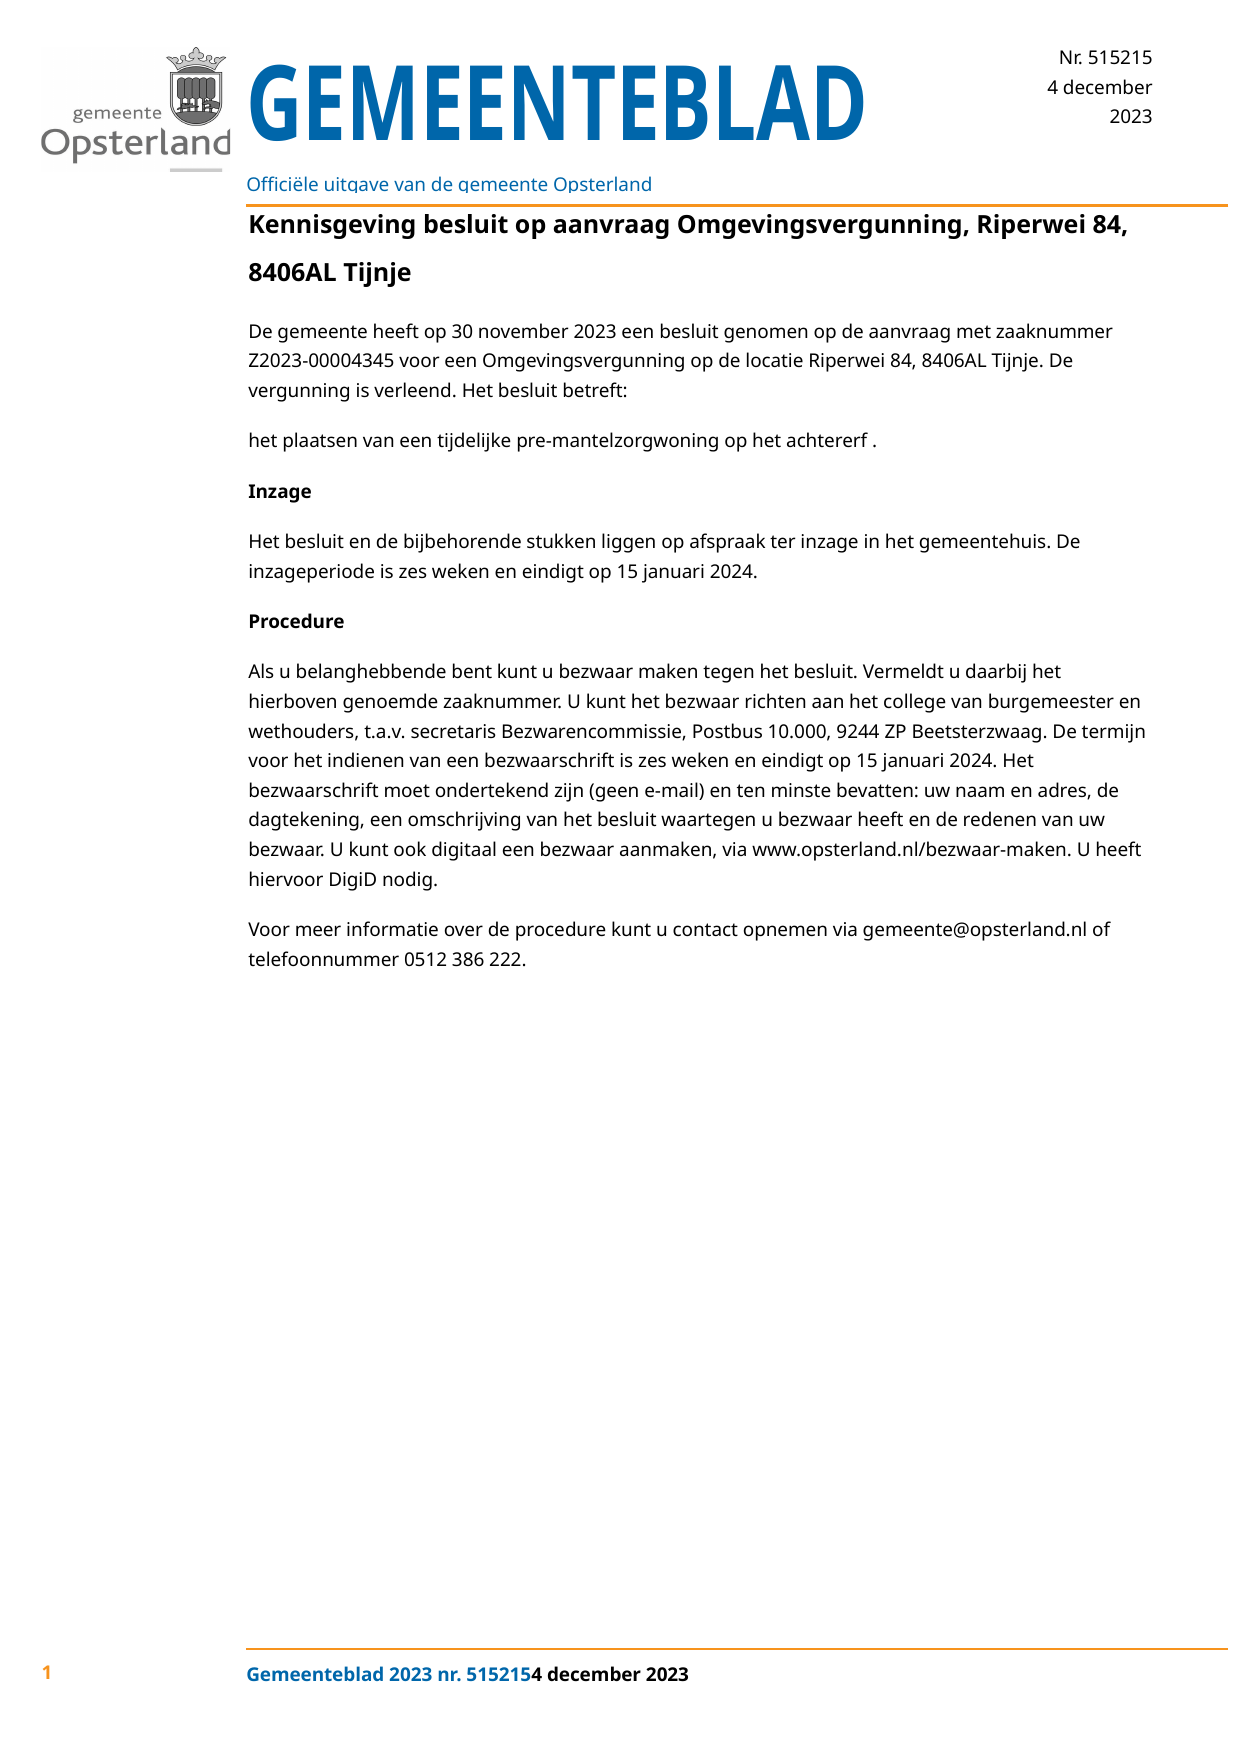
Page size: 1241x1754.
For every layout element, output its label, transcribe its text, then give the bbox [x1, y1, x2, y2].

text Procedure [248, 608, 1152, 634]
text Als u belanghebbende bent kunt u bezwaar maken tegen het besluit. Vermeldt u daarbij het hierboven genoemde zaaknummer. U kunt het bezwaar richten aan het college van burgemeester en wethouders, t.a.v. secretaris Bezwarencommissie, Postbus 10.000, 9244 ZP Beetsterzwaag. De termijn voor het indienen van een bezwaarschrift is zes weken en eindigt op 15 januari 2024. Het bezwaarschrift moet ondertekend zijn (geen e-mail) en ten minste bevatten: uw naam en adres, de dagtekening, een omschrijving van het besluit waartegen u bezwaar heeft en de redenen van uw bezwaar. U kunt ook digitaal een bezwaar aanmaken, via www.opsterland.nl/bezwaar-maken. U heeft hiervoor DigiD nodig. [248, 659, 1152, 892]
picture [41, 47, 231, 172]
text Inzage [248, 478, 1152, 504]
text Voor meer informatie over de procedure kunt u contact opnemen via gemeente@opsterland.nl of telefoonnummer 0512 386 222. [248, 916, 1152, 972]
text Kennisgeving besluit op aanvraag Omgevingsvergunning, Riperwei 84, 8406AL Tijnje [248, 207, 1152, 288]
text Het besluit en de bijbehorende stukken liggen op afspraak ter inzage in het gemeentehuis. De inzageperiode is zes weken en eindigt op 15 januari 2024. [248, 528, 1152, 584]
text De gemeente heeft op 30 november 2023 een besluit genomen op de aanvraag met zaaknummer Z2023-00004345 voor een Omgevingsvergunning op de locatie Riperwei 84, 8406AL Tijnje. De vergunning is verleend. Het besluit betreft: [248, 318, 1152, 403]
text het plaatsen van een tijdelijke pre-mantelzorgwoning op het achtererf . [248, 427, 1152, 453]
